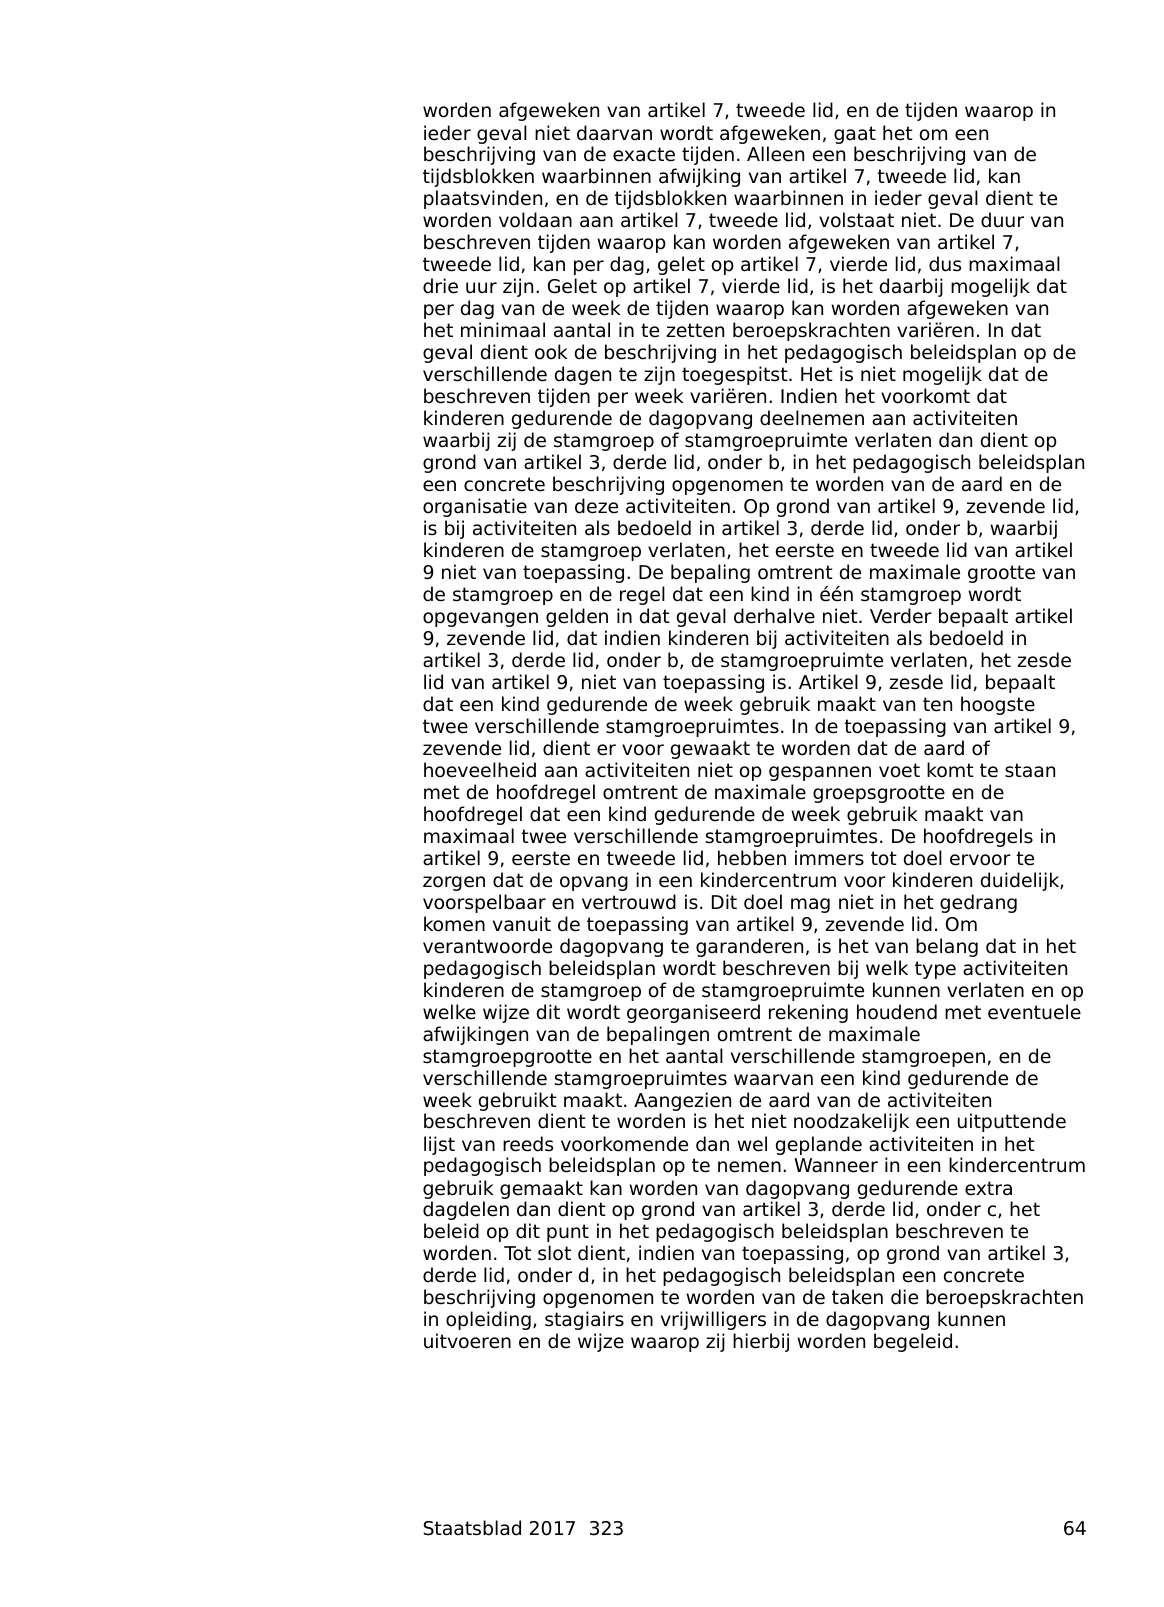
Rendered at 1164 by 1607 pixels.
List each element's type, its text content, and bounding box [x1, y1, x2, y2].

text worden afgeweken van artikel 7, tweede lid, en de tijden waarop in ieder geval niet daarvan wordt afgeweken, gaat het om een beschrijving van de exacte tijden. Alleen een beschrijving van de tijdsblokken waarbinnen afwijking van artikel 7, tweede lid, kan plaatsvinden, en de tijdsblokken waarbinnen in ieder geval dient te worden voldaan aan artikel 7, tweede lid, volstaat niet. De duur van beschreven tijden waarop kan worden afgeweken van artikel 7, tweede lid, kan per dag, gelet op artikel 7, vierde lid, dus maximaal drie uur zijn. Gelet op artikel 7, vierde lid, is het daarbij mogelijk dat per dag van de week de tijden waarop kan worden afgeweken van het minimaal aantal in te zetten beroepskrachten variëren. In dat geval dient ook de beschrijving in het pedagogisch beleidsplan op de verschillende dagen te zijn toegespitst. Het is niet mogelijk dat de beschreven tijden per week variëren. Indien het voorkomt dat kinderen gedurende de dagopvang deelnemen aan activiteiten waarbij zij de stamgroep of stamgroepruimte verlaten dan dient op grond van artikel 3, derde lid, onder b, in het pedagogisch beleidsplan een concrete beschrijving opgenomen te worden van de aard en de organisatie van deze activiteiten. Op grond van artikel 9, zevende lid, is bij activiteiten als bedoeld in artikel 3, derde lid, onder b, waarbij kinderen de stamgroep verlaten, het eerste en tweede lid van artikel 9 niet van toepassing. De bepaling omtrent de maximale grootte van de stamgroep en de regel dat een kind in één stamgroep wordt opgevangen gelden in dat geval derhalve niet. Verder bepaalt artikel 9, zevende lid, dat indien kinderen bij activiteiten als bedoeld in artikel 3, derde lid, onder b, de stamgroepruimte verlaten, het zesde lid van artikel 9, niet van toepassing is. Artikel 9, zesde lid, bepaalt dat een kind gedurende de week gebruik maakt van ten hoogste twee verschillende stamgroepruimtes. In de toepassing van artikel 9, zevende lid, dient er voor gewaakt te worden dat de aard of hoeveelheid aan activiteiten niet op gespannen voet komt te staan met de hoofdregel omtrent de maximale groepsgrootte en de hoofdregel dat een kind gedurende de week gebruik maakt van maximaal twee verschillende stamgroepruimtes. De hoofdregels in artikel 9, eerste en tweede lid, hebben immers tot doel ervoor te zorgen dat de opvang in een kindercentrum voor kinderen duidelijk, voorspelbaar en vertrouwd is. Dit doel mag niet in het gedrang komen vanuit de toepassing van artikel 9, zevende lid. Om verantwoorde dagopvang te garanderen, is het van belang dat in het pedagogisch beleidsplan wordt beschreven bij welk type activiteiten kinderen de stamgroep of de stamgroepruimte kunnen verlaten en op welke wijze dit wordt georganiseerd rekening houdend met eventuele afwijkingen van de bepalingen omtrent de maximale stamgroepgrootte en het aantal verschillende stamgroepen, en de verschillende stamgroepruimtes waarvan een kind gedurende de week gebruikt maakt. Aangezien de aard van de activiteiten beschreven dient te worden is het niet noodzakelijk een uitputtende lijst van reeds voorkomende dan wel geplande activiteiten in het pedagogisch beleidsplan op te nemen. Wanneer in een kindercentrum gebruik gemaakt kan worden van dagopvang gedurende extra dagdelen dan dient op grond van artikel 3, derde lid, onder c, het beleid op dit punt in het pedagogisch beleidsplan beschreven te worden. Tot slot dient, indien van toepassing, op grond van artikel 3, derde lid, onder d, in het pedagogisch beleidsplan een concrete beschrijving opgenomen te worden van de taken die beroepskrachten in opleiding, stagiairs en vrijwilligers in de dagopvang kunnen uitvoeren en de wijze waarop zij hierbij worden begeleid. [422, 100, 1087, 1353]
